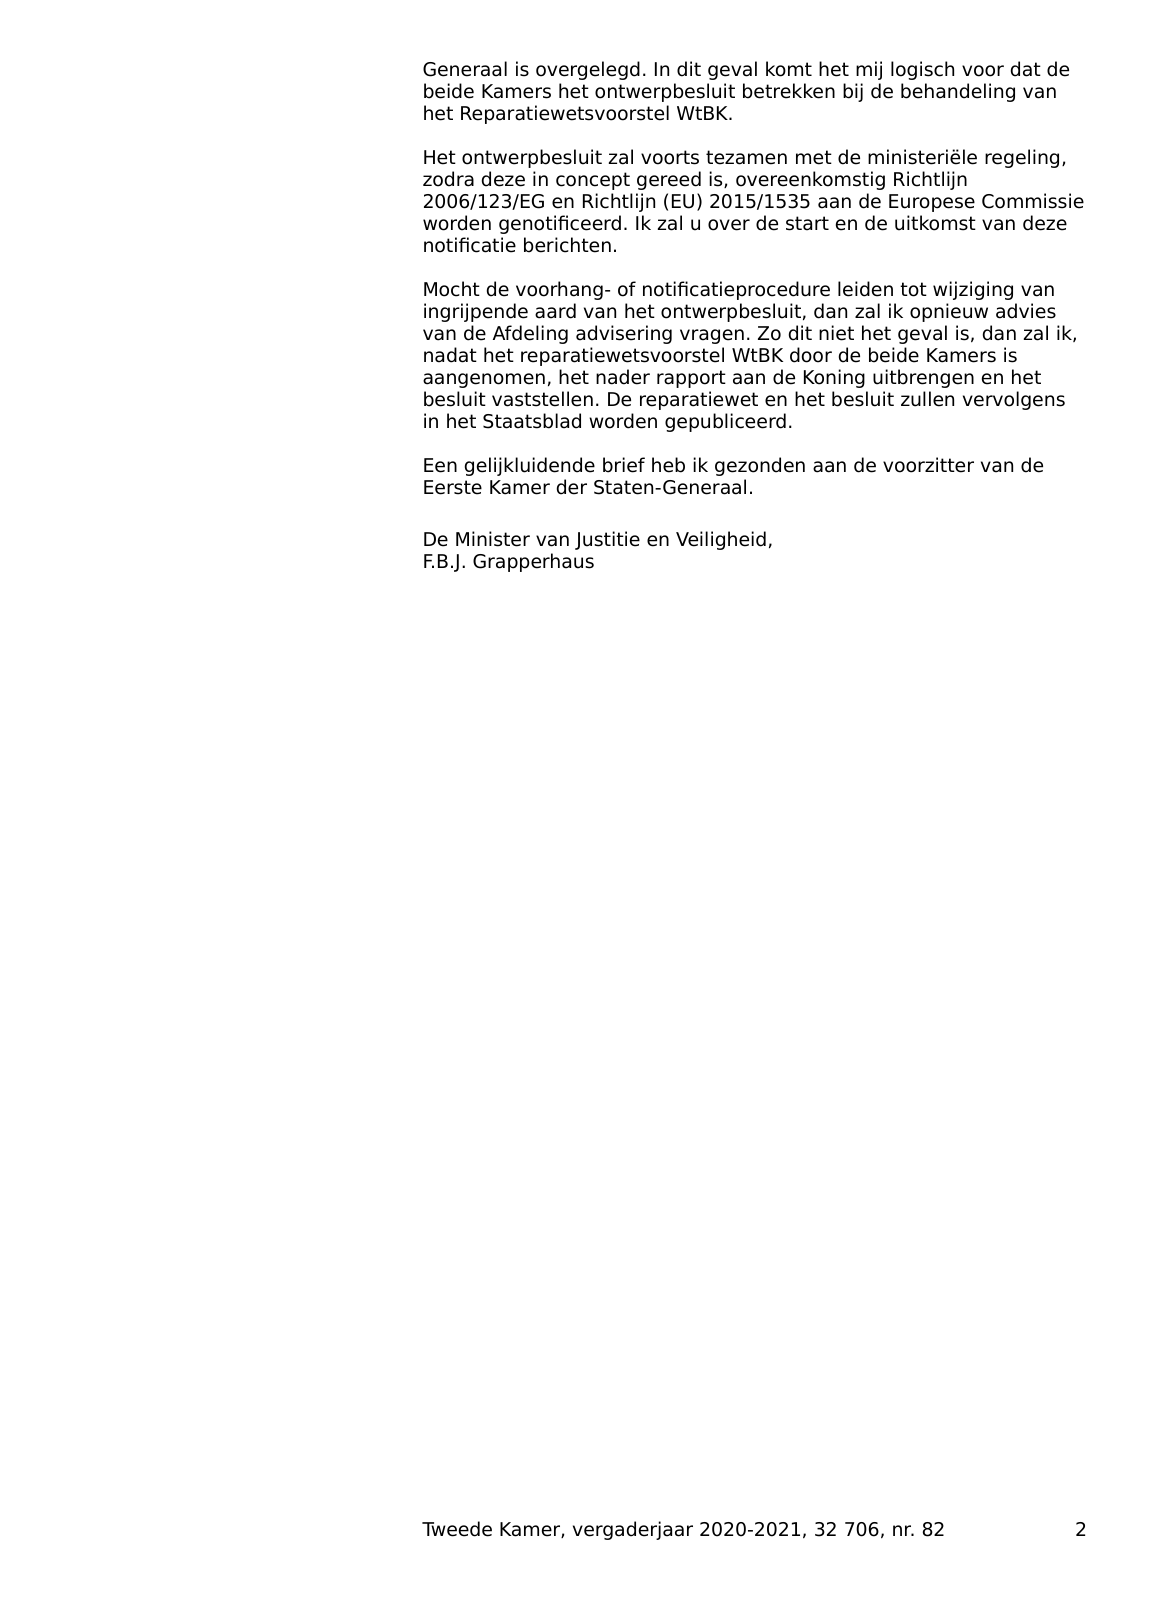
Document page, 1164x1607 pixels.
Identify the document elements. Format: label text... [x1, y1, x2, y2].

text De Minister van Justitie en Veiligheid, F.B.J. Grapperhaus [422, 529, 1087, 573]
text Een gelijkluidende brief heb ik gezonden aan de voorzitter van de Eerste Kamer der Staten-Generaal. [422, 455, 1087, 499]
text Mocht de voorhang- of notificatieprocedure leiden tot wijziging van ingrijpende aard van het ontwerpbesluit, dan zal ik opnieuw advies van de Afdeling advisering vragen. Zo dit niet het geval is, dan zal ik, nadat het reparatiewetsvoorstel WtBK door de beide Kamers is aangenomen, het nader rapport aan de Koning uitbrengen en het besluit vaststellen. De reparatiewet en het besluit zullen vervolgens in het Staatsblad worden gepubliceerd. [422, 279, 1087, 433]
text Generaal is overgelegd. In dit geval komt het mij logisch voor dat de beide Kamers het ontwerpbesluit betrekken bij de behandeling van het Reparatiewetsvoorstel WtBK. [422, 59, 1087, 125]
text Het ontwerpbesluit zal voorts tezamen met de ministeriële regeling, zodra deze in concept gereed is, overeenkomstig Richtlijn 2006/123/EG en Richtlijn (EU) 2015/1535 aan de Europese Commissie worden genotificeerd. Ik zal u over de start en de uitkomst van deze notificatie berichten. [422, 147, 1087, 257]
